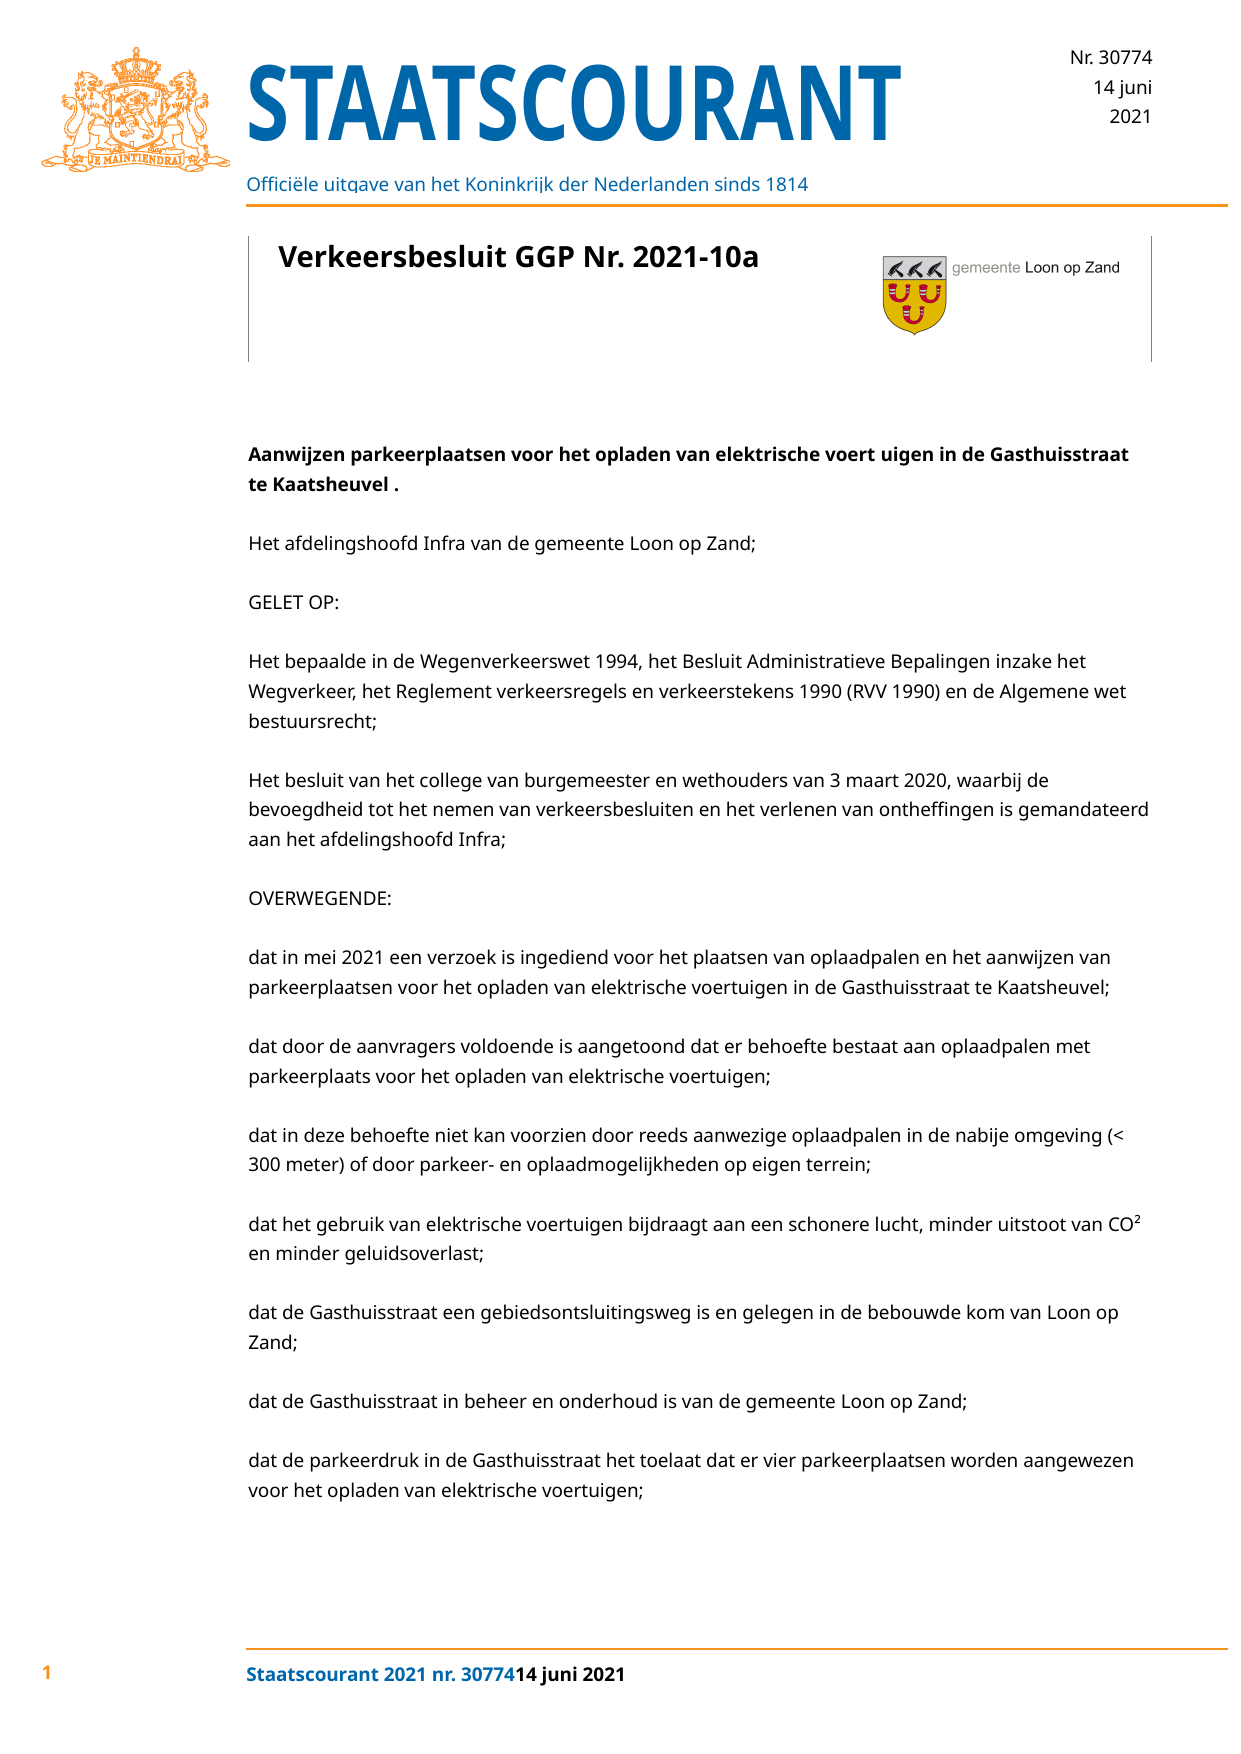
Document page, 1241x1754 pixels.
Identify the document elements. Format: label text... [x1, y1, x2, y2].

text Het besluit van het college van burgemeester en wethouders van 3 maart 2020, waarbij de bevoegdheid tot het nemen van verkeersbesluiten en het verlenen van ontheffingen is gemandateerd aan het afdelingshoofd Infra; [248, 767, 1152, 852]
text Het afdelingshoofd Infra van de gemeente Loon op Zand; [248, 530, 1152, 556]
text dat in deze behoefte niet kan voorzien door reeds aanwezige oplaadpalen in de nabije omgeving (< 300 meter) of door parkeer- en oplaadmogelijkheden op eigen terrein; [248, 1122, 1152, 1177]
text Het bepaalde in de Wegenverkeerswet 1994, het Besluit Administratieve Bepalingen inzake het Wegverkeer, het Reglement verkeersregels en verkeerstekens 1990 (RVV 1990) en de Algemene wet bestuursrecht; [248, 649, 1152, 733]
picture [882, 236, 1119, 336]
table_header [850, 236, 1151, 362]
picture [41, 47, 231, 172]
text dat de parkeerdruk in de Gasthuisstraat het toelaat dat er vier parkeerplaatsen worden aangewezen voor het opladen van elektrische voertuigen; [248, 1447, 1152, 1503]
text Aanwijzen parkeerplaatsen voor het opladen van elektrische voert uigen in de Gasthuisstraat te Kaatsheuvel . [248, 442, 1152, 497]
table_header Verkeersbesluit GGP Nr. 2021-10a [249, 236, 850, 362]
text dat de Gasthuisstraat een gebiedsontsluitingsweg is en gelegen in de bebouwde kom van Loon op Zand; [248, 1299, 1152, 1355]
text GELET OP: [248, 589, 1152, 615]
text OVERWEGENDE: [248, 885, 1152, 911]
text dat de Gasthuisstraat in beheer en onderhoud is van de gemeente Loon op Zand; [248, 1388, 1152, 1414]
text dat in mei 2021 een verzoek is ingediend voor het plaatsen van oplaadpalen en het aanwijzen van parkeerplaatsen voor het opladen van elektrische voertuigen in de Gasthuisstraat te Kaatsheuvel; [248, 944, 1152, 1000]
text dat door de aanvragers voldoende is aangetoond dat er behoefte bestaat aan oplaadpalen met parkeerplaats voor het opladen van elektrische voertuigen; [248, 1033, 1152, 1088]
text dat het gebruik van elektrische voertuigen bijdraagt aan een schonere lucht, minder uitstoot van CO² en minder geluidsoverlast; [248, 1211, 1152, 1266]
